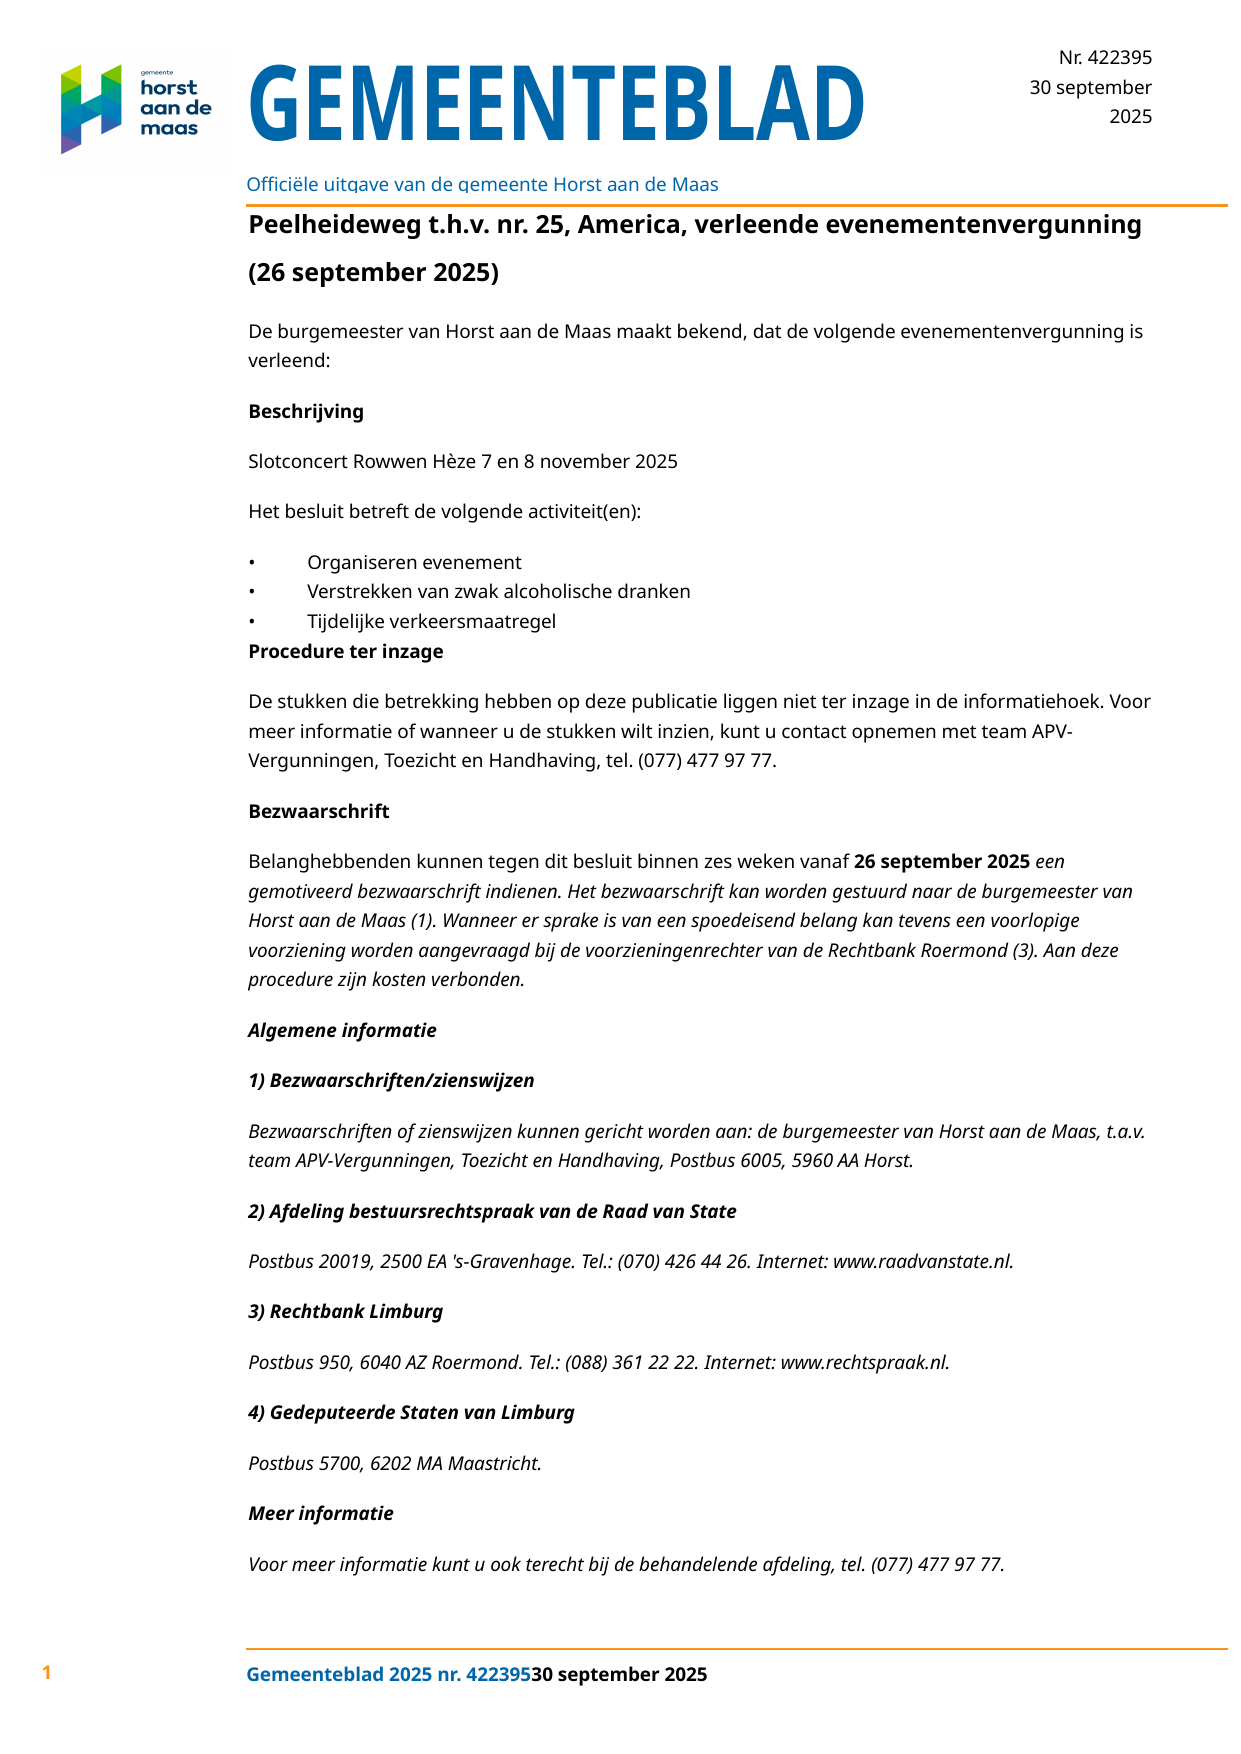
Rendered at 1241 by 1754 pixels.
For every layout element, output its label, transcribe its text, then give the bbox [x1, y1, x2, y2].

text Postbus 950, 6040 AZ Roermond. Tel.: (088) 361 22 22. Internet: www.rechtspraak.nl. [248, 1349, 1152, 1375]
text Slotconcert Rowwen Hèze 7 en 8 november 2025 [248, 448, 1152, 474]
list Tijdelijke verkeersmaatregel [248, 608, 1152, 634]
text 1) Bezwaarschriften/zienswijzen [248, 1067, 1152, 1093]
text Meer informatie [248, 1500, 1152, 1526]
text Bezwaarschriften of zienswijzen kunnen gericht worden aan: de burgemeester van Horst aan de Maas, t.a.v. team APV-Vergunningen, Toezicht en Handhaving, Postbus 6005, 5960 AA Horst. [248, 1118, 1152, 1173]
picture [41, 47, 231, 172]
text Beschrijving [248, 398, 1152, 424]
text Het besluit betreft de volgende activiteit(en): [248, 499, 1152, 524]
text Procedure ter inzage [248, 638, 1152, 664]
text 3) Rechtbank Limburg [248, 1299, 1152, 1324]
text 4) Gedeputeerde Staten van Limburg [248, 1399, 1152, 1425]
text Voor meer informatie kunt u ook terecht bij de behandelende afdeling, tel. (077) 477 97 77. [248, 1551, 1152, 1577]
text Bezwaarschrift [248, 798, 1152, 824]
text 2) Afdeling bestuursrechtspraak van de Raad van State [248, 1198, 1152, 1224]
text De stukken die betrekking hebben op deze publicatie liggen niet ter inzage in de informatiehoek. Voor meer informatie of wanneer u de stukken wilt inzien, kunt u contact opnemen met team APV-Vergunningen, Toezicht en Handhaving, tel. (077) 477 97 77. [248, 688, 1152, 773]
text De burgemeester van Horst aan de Maas maakt bekend, dat de volgende evenementenvergunning is verleend: [248, 318, 1152, 373]
text Postbus 20019, 2500 EA 's-Gravenhage. Tel.: (070) 426 44 26. Internet: www.raadvanstate.nl. [248, 1248, 1152, 1274]
text Algemene informatie [248, 1017, 1152, 1043]
list Organiseren evenement [248, 549, 1152, 575]
text Postbus 5700, 6202 MA Maastricht. [248, 1450, 1152, 1476]
text Peelheideweg t.h.v. nr. 25, America, verleende evenementenvergunning (26 september 2025) [248, 207, 1152, 288]
list Verstrekken van zwak alcoholische dranken [248, 579, 1152, 604]
text Belanghebbenden kunnen tegen dit besluit binnen zes weken vanaf 26 september 2025 een gemotiveerd bezwaarschrift indienen. Het bezwaarschrift kan worden gestuurd naar de burgemeester van Horst aan de Maas (1). Wanneer er sprake is van een spoedeisend belang kan tevens een voorlopige voorziening worden aangevraagd bij de voorzieningenrechter van de Rechtbank Roermond (3). Aan deze procedure zijn kosten verbonden. [248, 848, 1152, 992]
